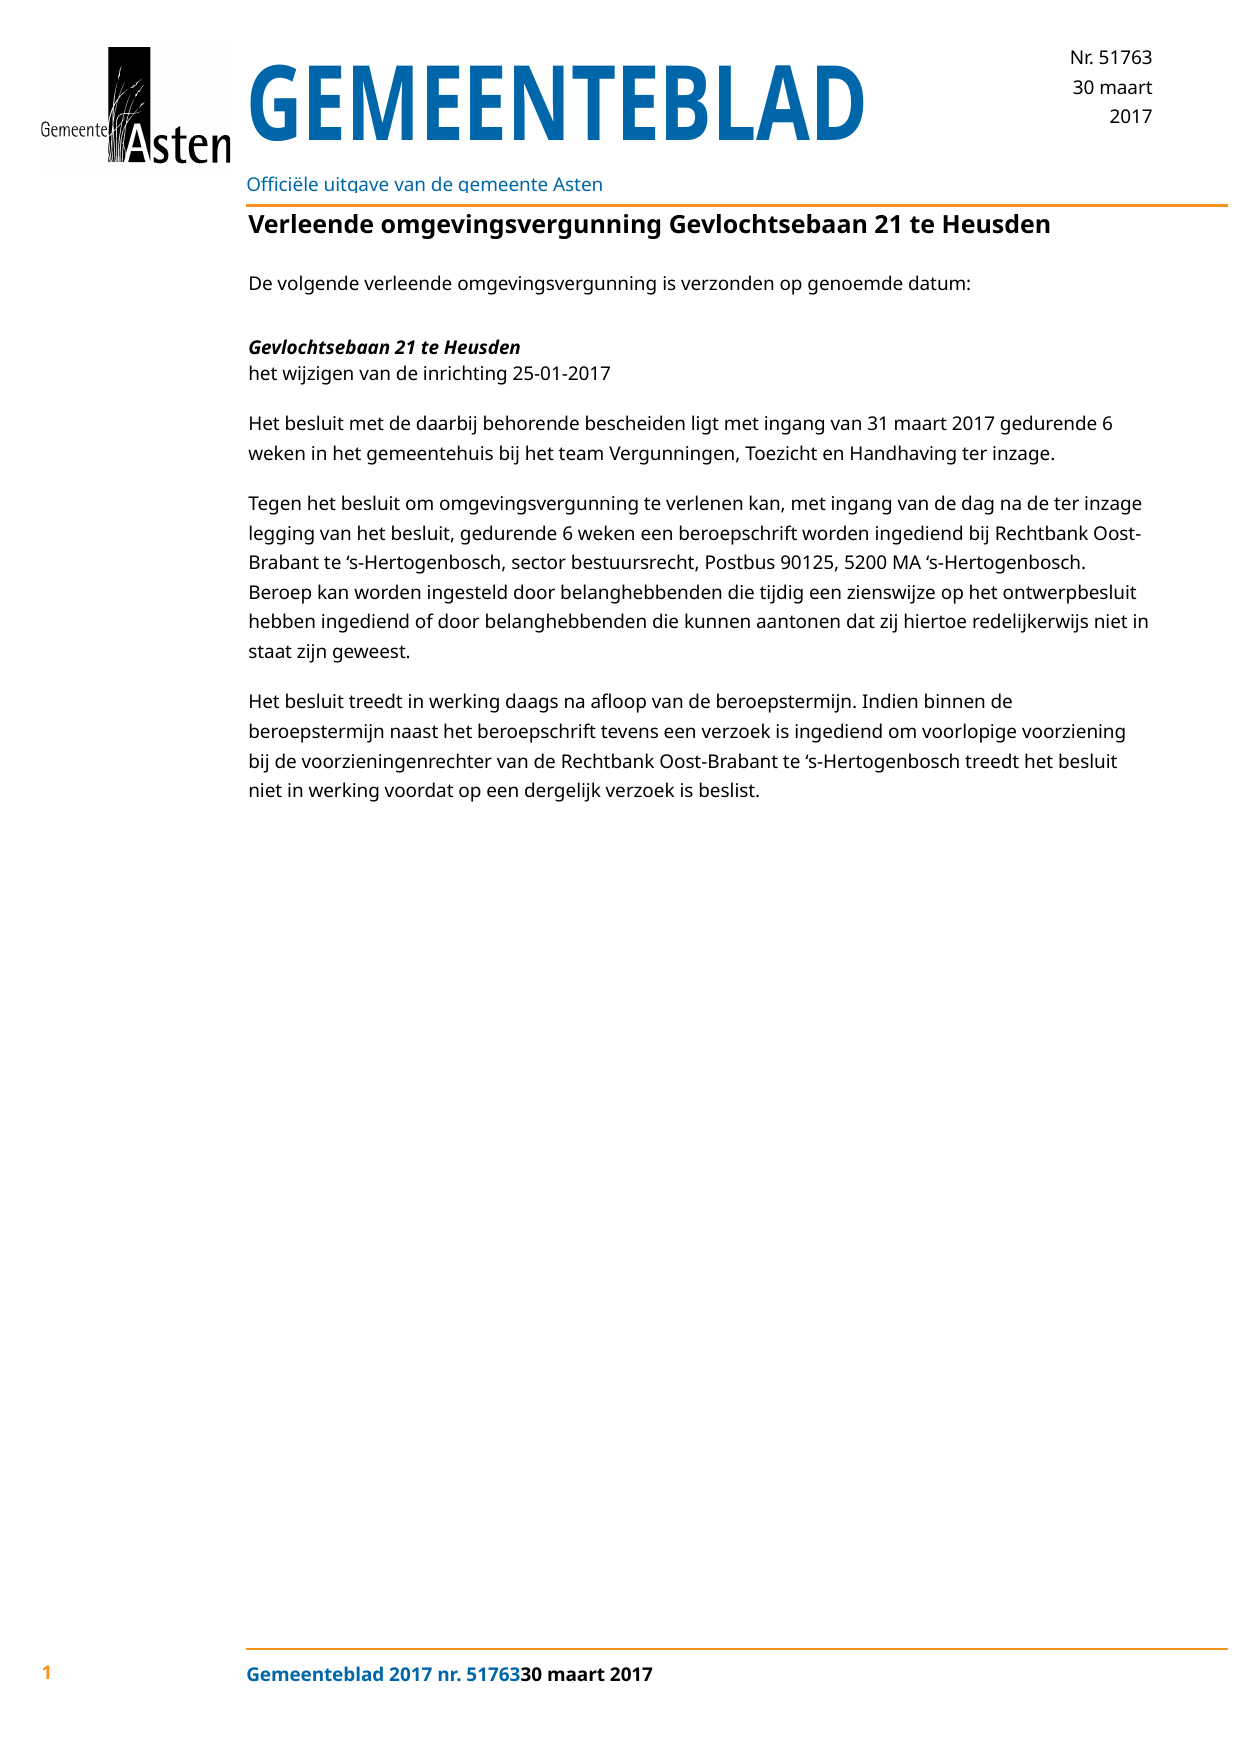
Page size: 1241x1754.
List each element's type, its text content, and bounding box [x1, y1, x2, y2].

text Verleende omgevingsvergunning Gevlochtsebaan 21 te Heusden [248, 207, 1152, 241]
text Het besluit treedt in werking daags na afloop van de beroepstermijn. Indien binnen de beroepstermijn naast het beroepschrift tevens een verzoek is ingediend om voorlopige voorziening bij de voorzieningenrechter van de Rechtbank Oost-Brabant te ‘s-Hertogenbosch treedt het besluit niet in werking voordat op een dergelijk verzoek is beslist. [248, 689, 1152, 803]
text het wijzigen van de inrichting 25-01-2017 [248, 360, 1152, 386]
text Gevlochtsebaan 21 te Heusden [248, 334, 1152, 360]
text Tegen het besluit om omgevingsvergunning te verlenen kan, met ingang van de dag na de ter inzage legging van het besluit, gedurende 6 weken een beroepschrift worden ingediend bij Rechtbank Oost-Brabant te ‘s-Hertogenbosch, sector bestuursrecht, Postbus 90125, 5200 MA ‘s-Hertogenbosch. Beroep kan worden ingesteld door belanghebbenden die tijdig een zienswijze op het ontwerpbesluit hebben ingediend of door belanghebbenden die kunnen aantonen dat zij hiertoe redelijkerwijs niet in staat zijn geweest. [248, 490, 1152, 664]
text De volgende verleende omgevingsvergunning is verzonden op genoemde datum: [248, 270, 1152, 296]
picture [41, 47, 231, 172]
text Het besluit met de daarbij behorende bescheiden ligt met ingang van 31 maart 2017 gedurende 6 weken in het gemeentehuis bij het team Vergunningen, Toezicht en Handhaving ter inzage. [248, 410, 1152, 466]
